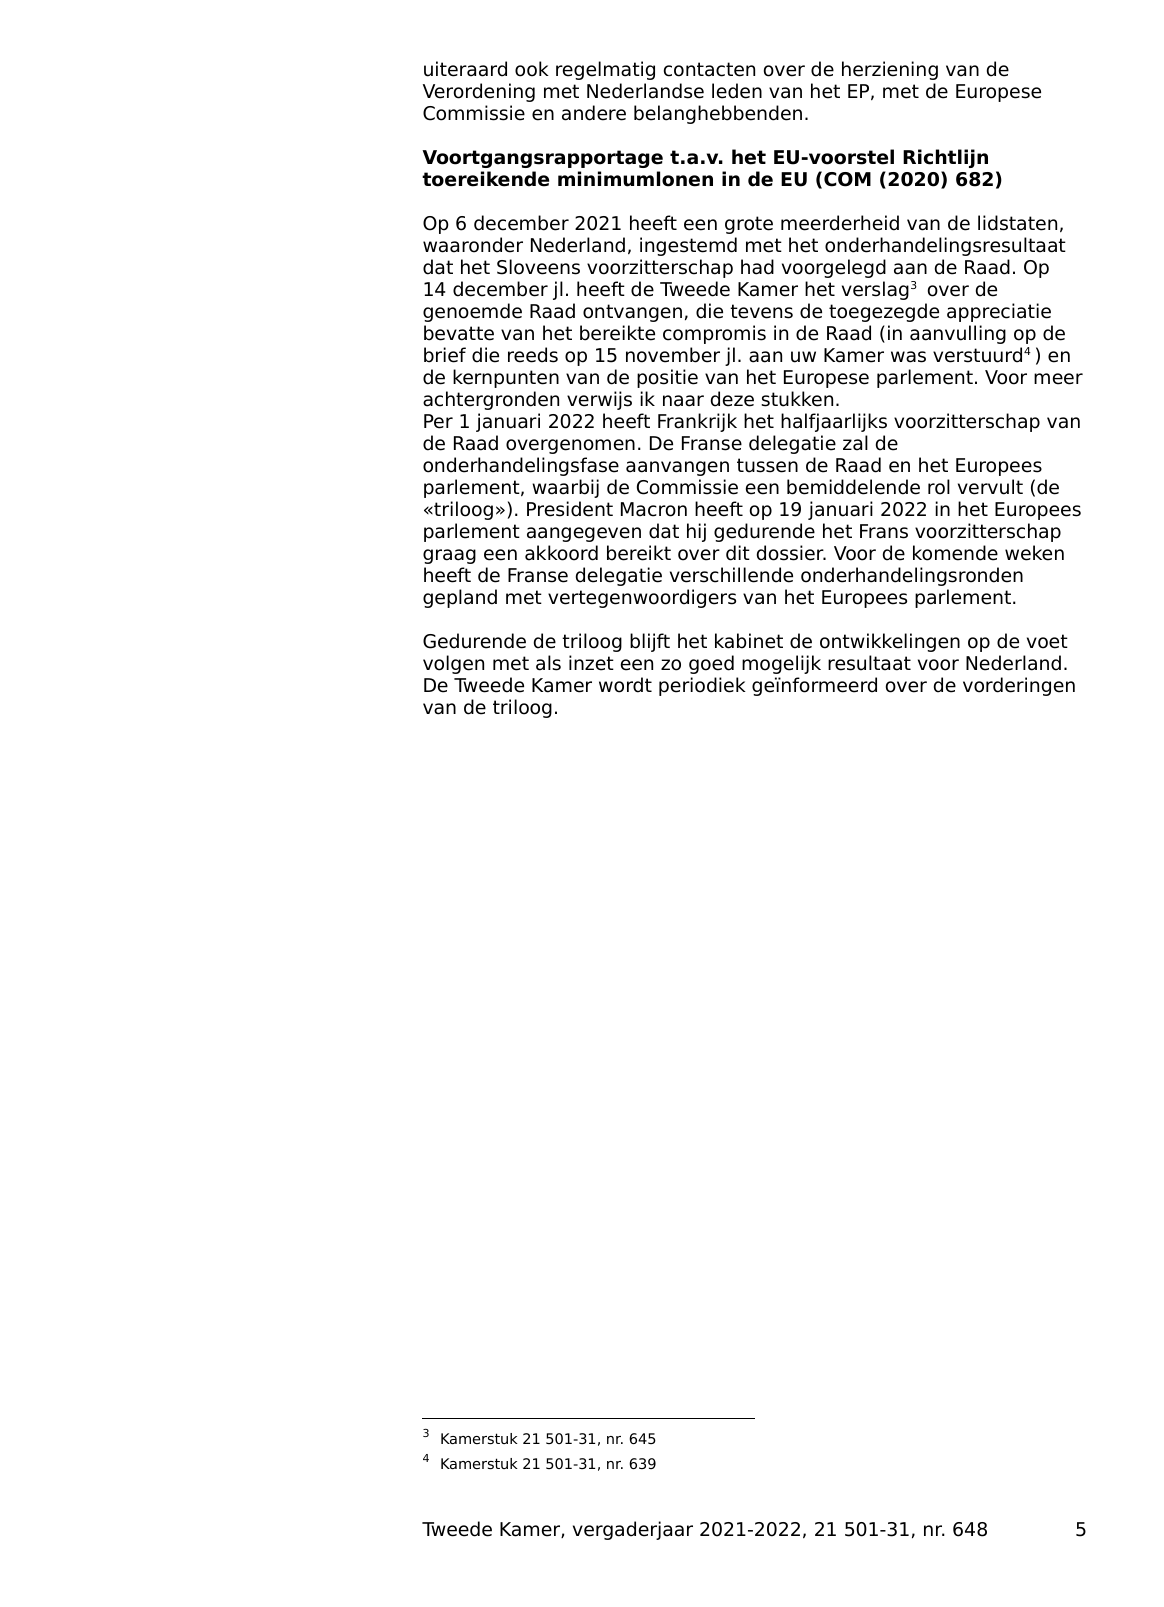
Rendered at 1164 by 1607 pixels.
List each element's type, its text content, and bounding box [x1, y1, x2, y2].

text uiteraard ook regelmatig contacten over de herziening van de Verordening met Nederlandse leden van het EP, met de Europese Commissie en andere belanghebbenden. [422, 59, 1087, 125]
text Op 6 december 2021 heeft een grote meerderheid van de lidstaten, waaronder Nederland, ingestemd met het onderhandelingsresultaat dat het Sloveens voorzitterschap had voorgelegd aan de Raad. Op 14 december jl. heeft de Tweede Kamer het verslag over de genoemde Raad ontvangen, die tevens de toegezegde appreciatie bevatte van het bereikte compromis in de Raad (in aanvulling op de brief die reeds op 15 november jl. aan uw Kamer was verstuurd) en de kernpunten van de positie van het Europese parlement. Voor meer achtergronden verwijs ik naar deze stukken. [422, 213, 1087, 411]
text Gedurende de triloog blijft het kabinet de ontwikkelingen op de voet volgen met als inzet een zo goed mogelijk resultaat voor Nederland. De Tweede Kamer wordt periodiek geïnformeerd over de vorderingen van de triloog. [422, 631, 1087, 719]
text Per 1 januari 2022 heeft Frankrijk het halfjaarlijks voorzitterschap van de Raad overgenomen. De Franse delegatie zal de onderhandelingsfase aanvangen tussen de Raad en het Europees parlement, waarbij de Commissie een bemiddelende rol vervult (de «triloog»). President Macron heeft op 19 januari 2022 in het Europees parlement aangegeven dat hij gedurende het Frans voorzitterschap graag een akkoord bereikt over dit dossier. Voor de komende weken heeft de Franse delegatie verschillende onderhandelingsronden gepland met vertegenwoordigers van het Europees parlement. [422, 411, 1087, 609]
text Kamerstuk 21 501-31, nr. 645 [422, 1427, 1087, 1449]
text Kamerstuk 21 501-31, nr. 639 [422, 1452, 1087, 1474]
subtitle Voortgangsrapportage t.a.v. het EU-voorstel Richtlijn toereikende minimumlonen in de EU (COM (2020) 682) [422, 147, 1087, 191]
